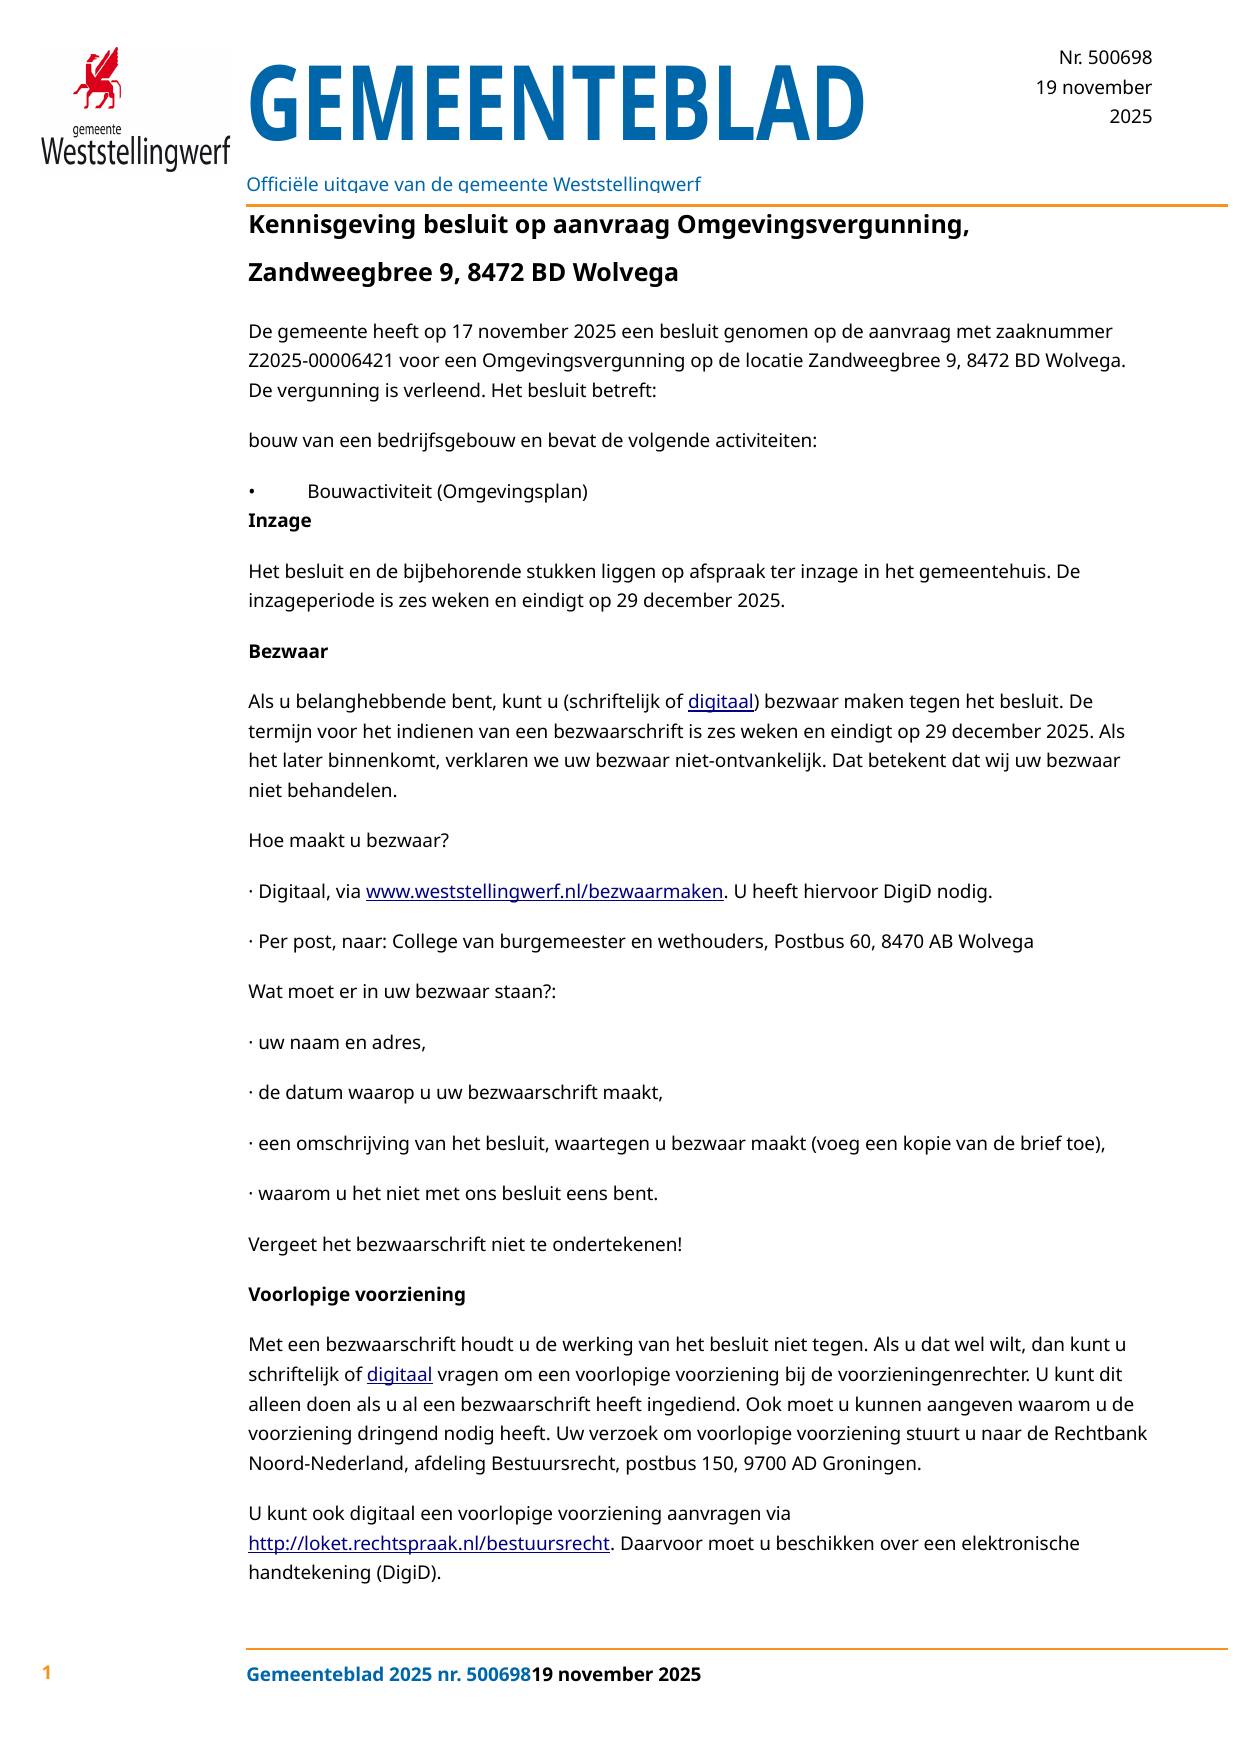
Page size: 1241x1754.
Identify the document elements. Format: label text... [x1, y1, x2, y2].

text Inzage [248, 507, 1152, 533]
text Als u belanghebbende bent, kunt u (schriftelijk of digitaal) bezwaar maken tegen het besluit. De termijn voor het indienen van een bezwaarschrift is zes weken en eindigt op 29 december 2025. Als het later binnenkomt, verklaren we uw bezwaar niet-ontvankelijk. Dat betekent dat wij uw bezwaar niet behandelen. [248, 688, 1152, 803]
text Bezwaar [248, 638, 1152, 664]
text Met een bezwaarschrift houdt u de werking van het besluit niet tegen. Als u dat wel wilt, dan kunt u schriftelijk of digitaal vragen om een voorlopige voorziening bij de voorzieningenrechter. U kunt dit alleen doen als u al een bezwaarschrift heeft ingediend. Ook moet u kunnen aangeven waarom u de voorziening dringend nodig heeft. Uw verzoek om voorlopige voorziening stuurt u naar de Rechtbank Noord-Nederland, afdeling Bestuursrecht, postbus 150, 9700 AD Groningen. [248, 1332, 1152, 1476]
text · uw naam en adres, [248, 1029, 1152, 1055]
text · Digitaal, via www.weststellingwerf.nl/bezwaarmaken. U heeft hiervoor DigiD nodig. [248, 878, 1152, 904]
text Vergeet het bezwaarschrift niet te ondertekenen! [248, 1231, 1152, 1257]
text · waarom u het niet met ons besluit eens bent. [248, 1180, 1152, 1206]
picture [41, 47, 231, 172]
text Kennisgeving besluit op aanvraag Omgevingsvergunning, Zandweegbree 9, 8472 BD Wolvega [248, 207, 1152, 288]
list Bouwactiviteit (Omgevingsplan) [248, 478, 1152, 504]
text Voorlopige voorziening [248, 1281, 1152, 1307]
text · de datum waarop u uw bezwaarschrift maakt, [248, 1079, 1152, 1105]
text · Per post, naar: College van burgemeester en wethouders, Postbus 60, 8470 AB Wolvega [248, 928, 1152, 954]
text U kunt ook digitaal een voorlopige voorziening aanvragen via http://loket.rechtspraak.nl/bestuursrecht. Daarvoor moet u beschikken over een elektronische handtekening (DigiD). [248, 1500, 1152, 1585]
text Wat moet er in uw bezwaar staan?: [248, 979, 1152, 1004]
text Hoe maakt u bezwaar? [248, 827, 1152, 853]
text bouw van een bedrijfsgebouw en bevat de volgende activiteiten: [248, 427, 1152, 453]
text Het besluit en de bijbehorende stukken liggen op afspraak ter inzage in het gemeentehuis. De inzageperiode is zes weken en eindigt op 29 december 2025. [248, 558, 1152, 613]
text · een omschrijving van het besluit, waartegen u bezwaar maakt (voeg een kopie van de brief toe), [248, 1130, 1152, 1156]
text De gemeente heeft op 17 november 2025 een besluit genomen op de aanvraag met zaaknummer Z2025-00006421 voor een Omgevingsvergunning op de locatie Zandweegbree 9, 8472 BD Wolvega. De vergunning is verleend. Het besluit betreft: [248, 318, 1152, 403]
